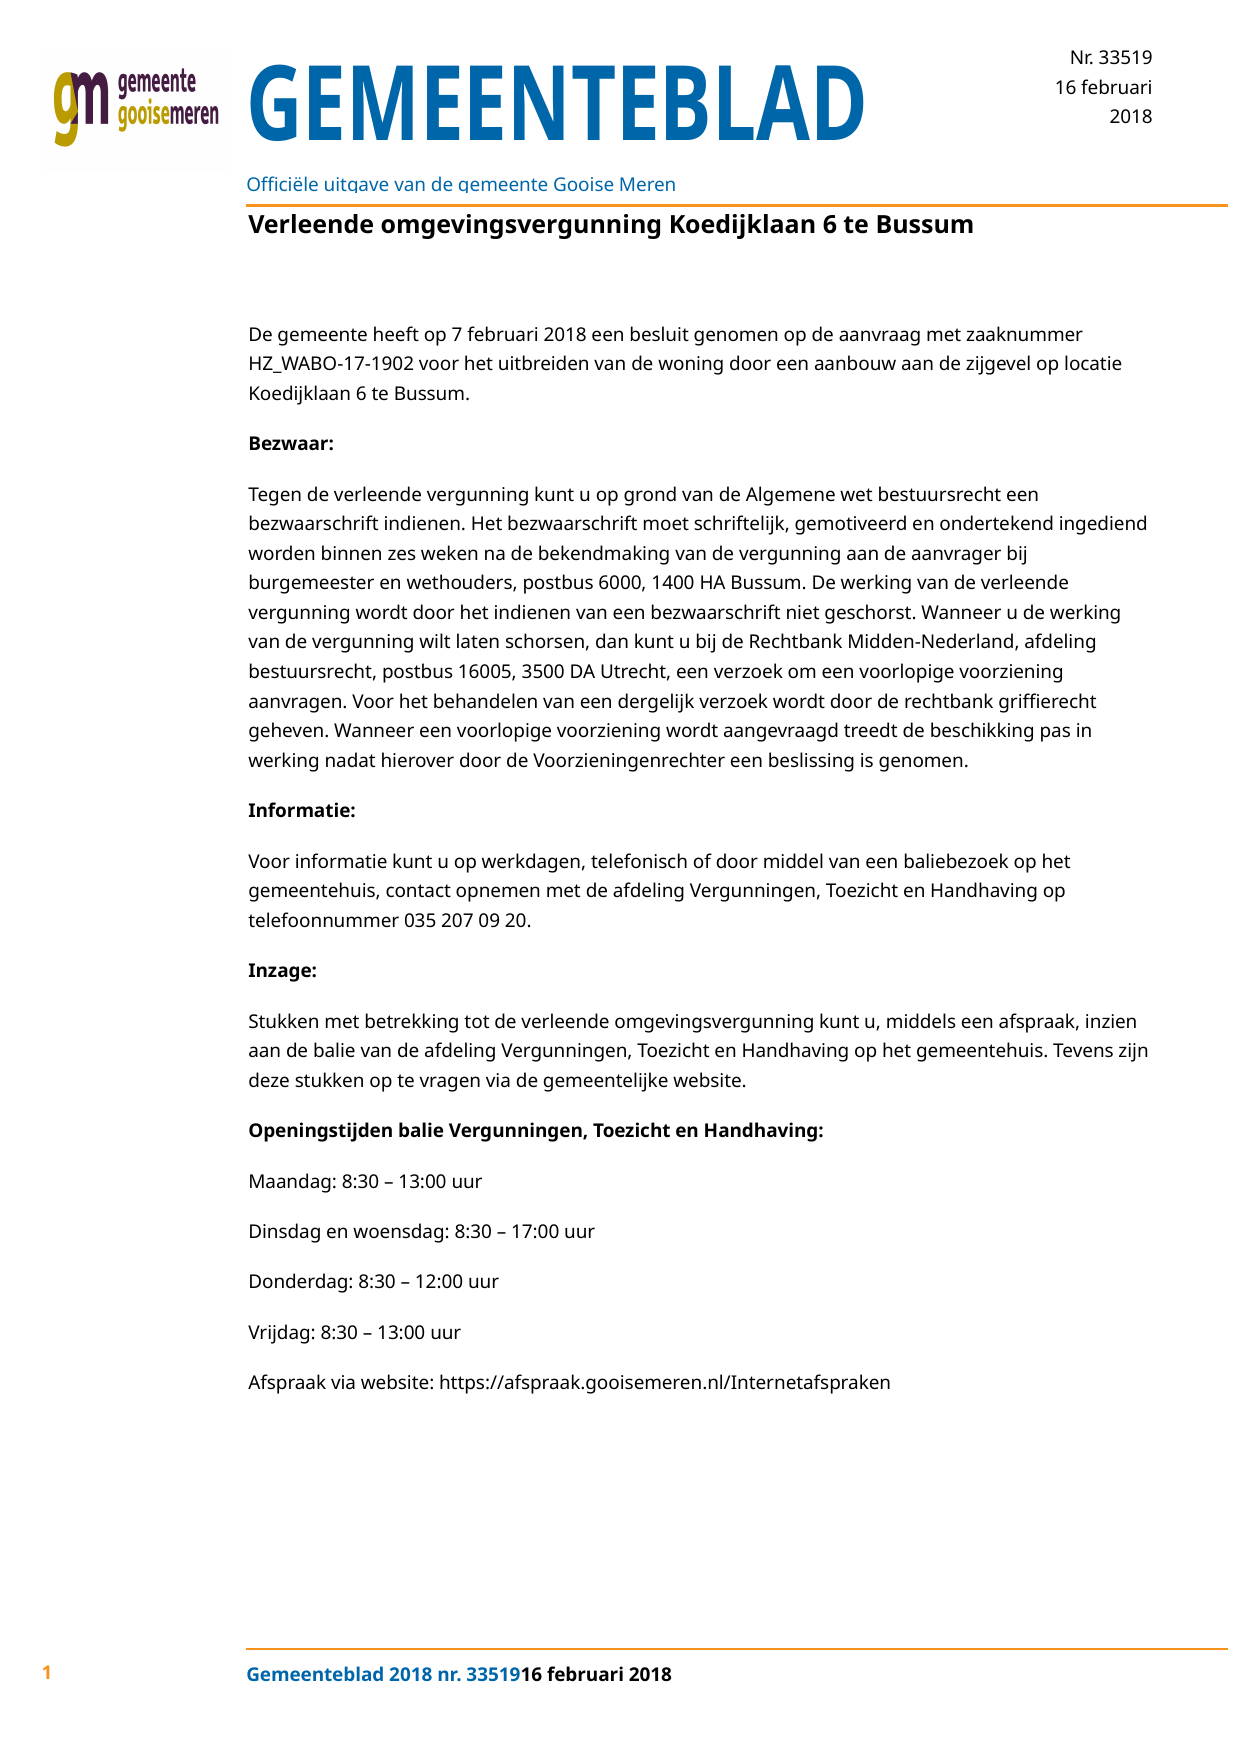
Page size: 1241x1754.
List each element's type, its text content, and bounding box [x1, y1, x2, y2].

text Tegen de verleende vergunning kunt u op grond van de Algemene wet bestuursrecht een bezwaarschrift indienen. Het bezwaarschrift moet schriftelijk, gemotiveerd en ondertekend ingediend worden binnen zes weken na de bekendmaking van de vergunning aan de aanvrager bij burgemeester en wethouders, postbus 6000, 1400 HA Bussum. De werking van de verleende vergunning wordt door het indienen van een bezwaarschrift niet geschorst. Wanneer u de werking van de vergunning wilt laten schorsen, dan kunt u bij de Rechtbank Midden-Nederland, afdeling bestuursrecht, postbus 16005, 3500 DA Utrecht, een verzoek om een voorlopige voorziening aanvragen. Voor het behandelen van een dergelijk verzoek wordt door de rechtbank griffierecht geheven. Wanneer een voorlopige voorziening wordt aangevraagd treedt de beschikking pas in werking nadat hierover door de Voorzieningenrechter een beslissing is genomen. [248, 481, 1152, 773]
text Voor informatie kunt u op werkdagen, telefonisch of door middel van een baliebezoek op het gemeentehuis, contact opnemen met de afdeling Vergunningen, Toezicht en Handhaving op telefoonnummer 035 207 09 20. [248, 848, 1152, 933]
text Informatie: [248, 797, 1152, 823]
text Verleende omgevingsvergunning Koedijklaan 6 te Bussum [248, 207, 1152, 241]
text Vrijdag: 8:30 – 13:00 uur [248, 1319, 1152, 1345]
text Donderdag: 8:30 – 12:00 uur [248, 1269, 1152, 1294]
picture [41, 47, 231, 172]
text Inzage: [248, 957, 1152, 983]
text De gemeente heeft op 7 februari 2018 een besluit genomen op de aanvraag met zaaknummer HZ_WABO-17-1902 voor het uitbreiden van de woning door een aanbouw aan de zijgevel op locatie Koedijklaan 6 te Bussum. [248, 321, 1152, 406]
text Stukken met betrekking tot de verleende omgevingsvergunning kunt u, middels een afspraak, inzien aan de balie van de afdeling Vergunningen, Toezicht en Handhaving op het gemeentehuis. Tevens zijn deze stukken op te vragen via de gemeentelijke website. [248, 1008, 1152, 1093]
text Afspraak via website: https://afspraak.gooisemeren.nl/Internetafspraken [248, 1369, 1152, 1395]
text Dinsdag en woensdag: 8:30 – 17:00 uur [248, 1218, 1152, 1244]
text Openingstijden balie Vergunningen, Toezicht en Handhaving: [248, 1117, 1152, 1143]
text Maandag: 8:30 – 13:00 uur [248, 1168, 1152, 1193]
text Bezwaar: [248, 430, 1152, 456]
